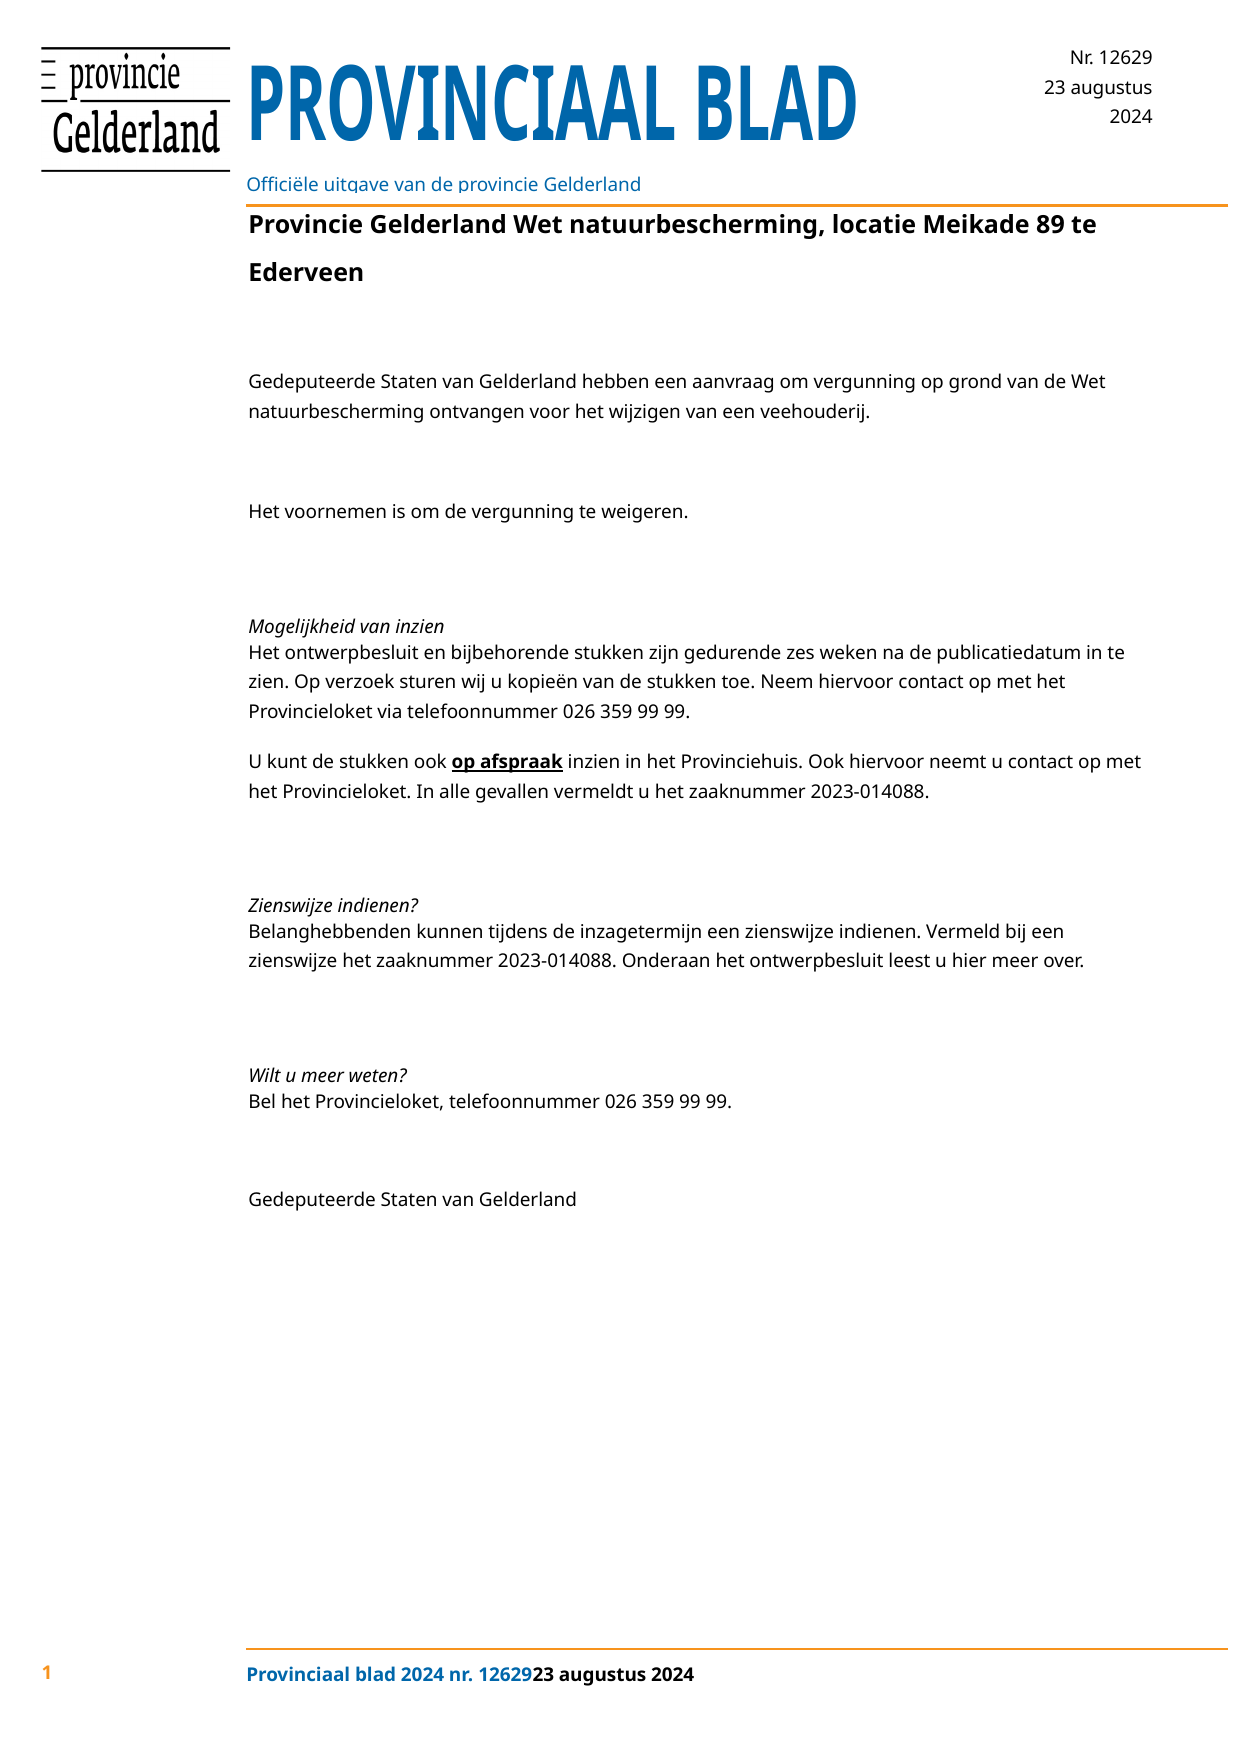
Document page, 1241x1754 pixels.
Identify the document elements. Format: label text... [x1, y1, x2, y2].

text U kunt de stukken ook op afspraak inzien in het Provinciehuis. Ook hiervoor neemt u contact op met het Provincieloket. In alle gevallen vermeldt u het zaaknummer 2023-014088. [248, 748, 1152, 804]
picture [41, 47, 231, 172]
text Zienswijze indienen? [248, 892, 1152, 918]
text Belanghebbenden kunnen tijdens de inzagetermijn een zienswijze indienen. Vermeld bij een zienswijze het zaaknummer 2023-014088. Onderaan het ontwerpbesluit leest u hier meer over. [248, 918, 1152, 973]
text Het ontwerpbesluit en bijbehorende stukken zijn gedurende zes weken na de publicatiedatum in te zien. Op verzoek sturen wij u kopieën van de stukken toe. Neem hiervoor contact op met het Provincieloket via telefoonnummer 026 359 99 99. [248, 639, 1152, 724]
text Het voornemen is om de vergunning te weigeren. [248, 499, 1152, 524]
text Mogelijkheid van inzien [248, 613, 1152, 639]
text Wilt u meer weten? [248, 1062, 1152, 1088]
text Gedeputeerde Staten van Gelderland hebben een aanvraag om vergunning op grond van de Wet natuurbescherming ontvangen voor het wijzigen van een veehouderij. [248, 368, 1152, 424]
text Bel het Provincieloket, telefoonnummer 026 359 99 99. [248, 1088, 1152, 1113]
text Provincie Gelderland Wet natuurbescherming, locatie Meikade 89 te Ederveen [248, 207, 1152, 288]
text Gedeputeerde Staten van Gelderland [248, 1186, 1152, 1212]
